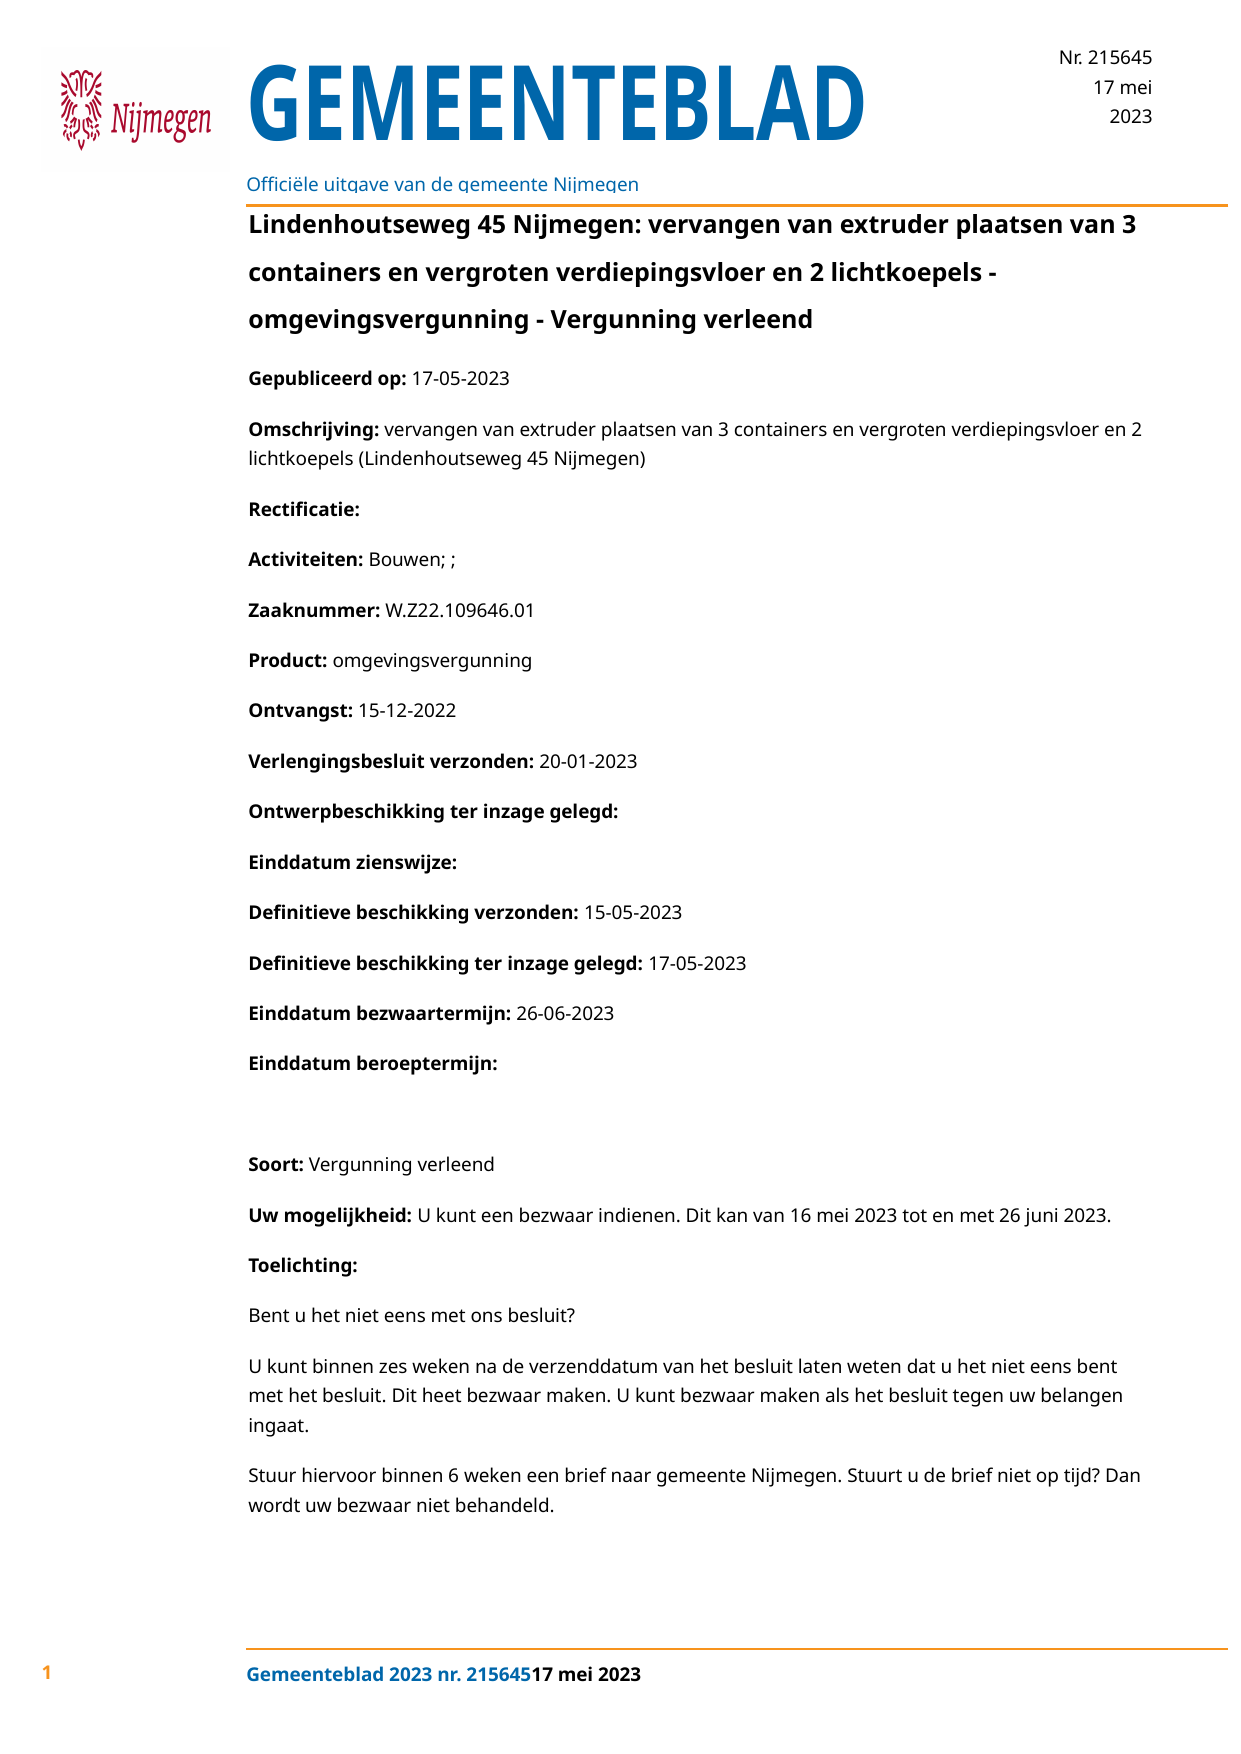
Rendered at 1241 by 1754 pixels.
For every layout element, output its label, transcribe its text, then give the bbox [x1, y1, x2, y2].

text Ontwerpbeschikking ter inzage gelegd: [248, 798, 1152, 824]
text Einddatum zienswijze: [248, 849, 1152, 874]
text Bent u het niet eens met ons besluit? [248, 1303, 1152, 1328]
text Definitieve beschikking verzonden: 15-05-2023 [248, 899, 1152, 925]
text Activiteiten: Bouwen; ; [248, 546, 1152, 572]
text Einddatum bezwaartermijn: 26-06-2023 [248, 1000, 1152, 1026]
text Definitieve beschikking ter inzage gelegd: 17-05-2023 [248, 950, 1152, 975]
text Soort: Vergunning verleend [248, 1151, 1152, 1177]
text Lindenhoutseweg 45 Nijmegen: vervangen van extruder plaatsen van 3 containers en vergroten verdiepingsvloer en 2 lichtkoepels - omgevingsvergunning - Vergunning verleend [248, 207, 1152, 336]
text Ontvangst: 15-12-2022 [248, 698, 1152, 723]
text Einddatum beroeptermijn: [248, 1051, 1152, 1076]
picture [41, 47, 231, 172]
text Zaaknummer: W.Z22.109646.01 [248, 597, 1152, 622]
text U kunt binnen zes weken na de verzenddatum van het besluit laten weten dat u het niet eens bent met het besluit. Dit heet bezwaar maken. U kunt bezwaar maken als het besluit tegen uw belangen ingaat. [248, 1353, 1152, 1438]
text Rectificatie: [248, 496, 1152, 522]
text Verlengingsbesluit verzonden: 20-01-2023 [248, 748, 1152, 774]
text Uw mogelijkheid: U kunt een bezwaar indienen. Dit kan van 16 mei 2023 tot en met 26 juni 2023. [248, 1202, 1152, 1227]
text Product: omgevingsvergunning [248, 647, 1152, 673]
text Omschrijving: vervangen van extruder plaatsen van 3 containers en vergroten verdiepingsvloer en 2 lichtkoepels (Lindenhoutseweg 45 Nijmegen) [248, 416, 1152, 471]
text Stuur hiervoor binnen 6 weken een brief naar gemeente Nijmegen. Stuurt u de brief niet op tijd? Dan wordt uw bezwaar niet behandeld. [248, 1463, 1152, 1518]
text Gepubliceerd op: 17-05-2023 [248, 366, 1152, 391]
text Toelichting: [248, 1252, 1152, 1278]
